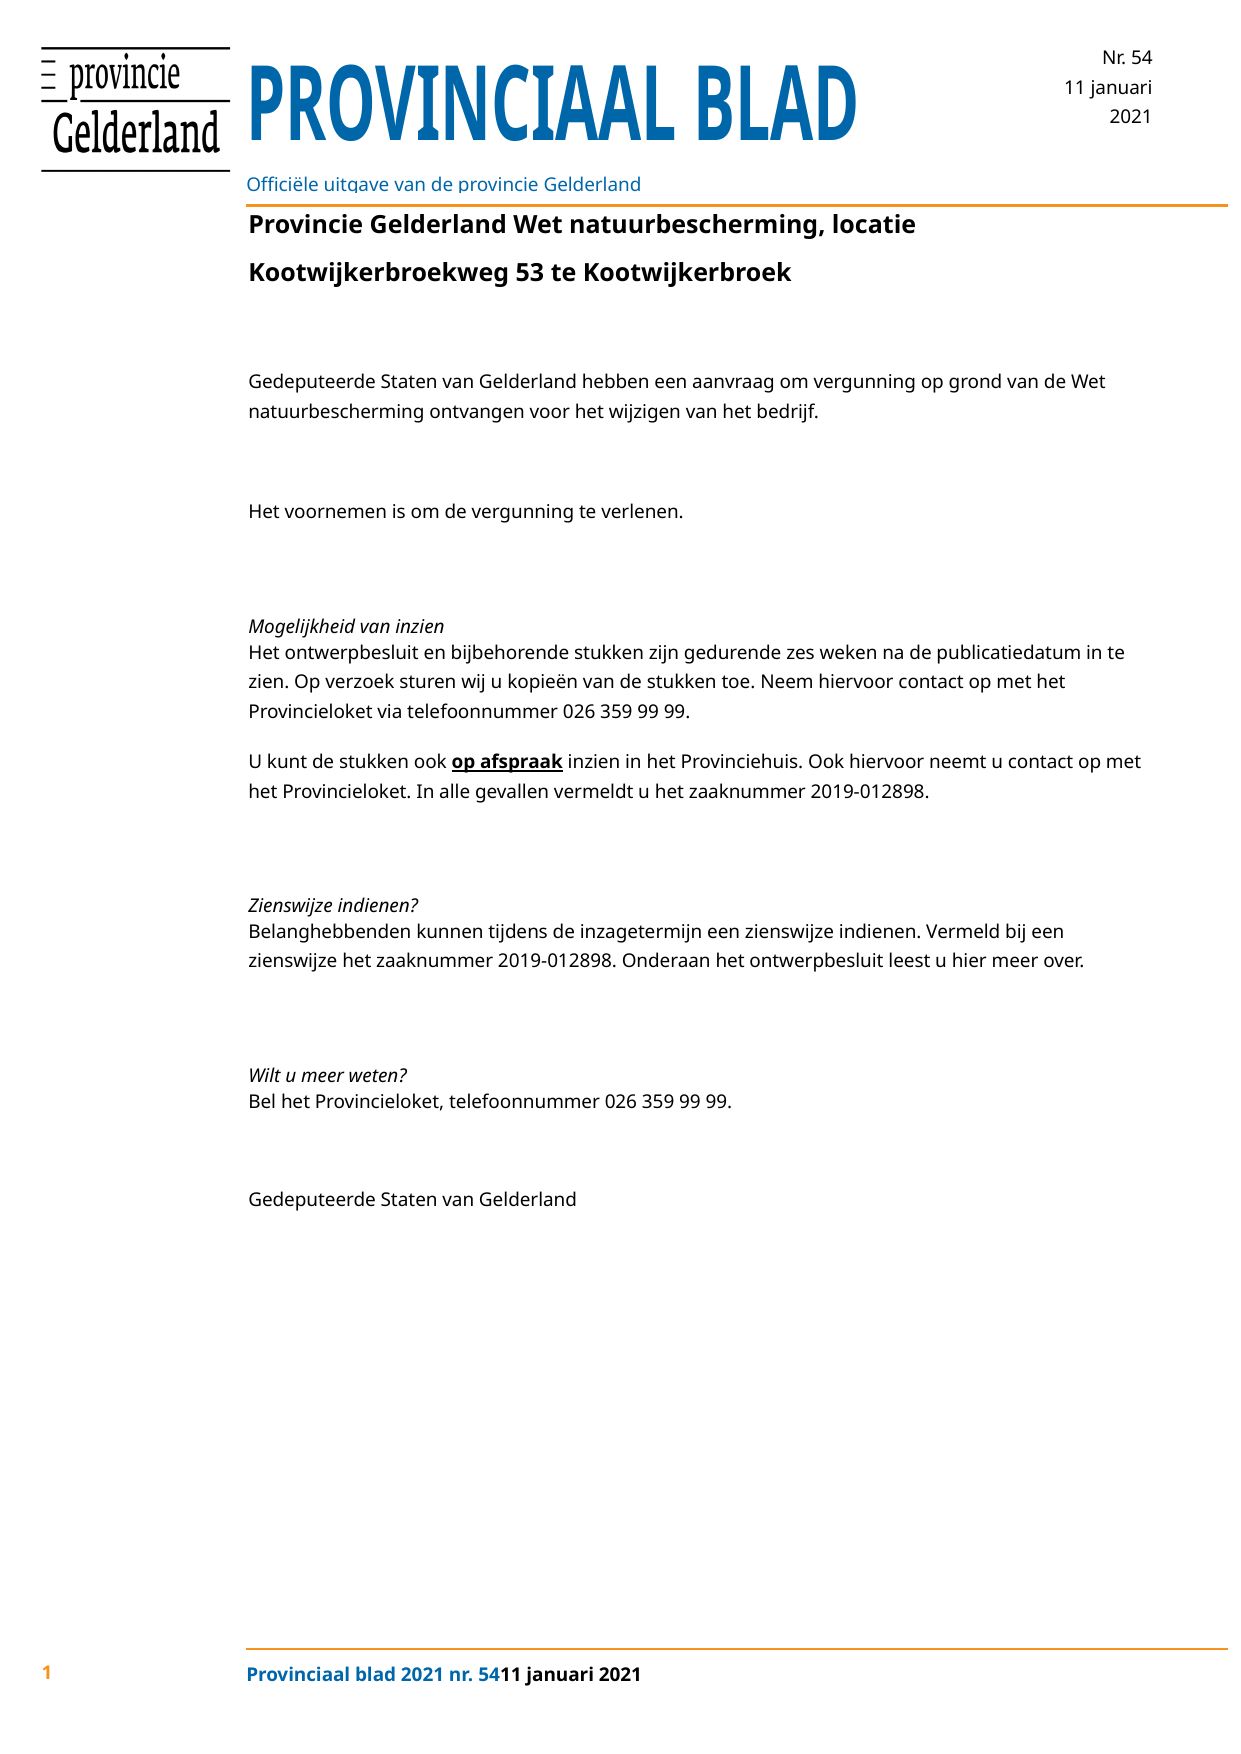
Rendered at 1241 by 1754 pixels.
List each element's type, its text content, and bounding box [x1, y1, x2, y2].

text Provincie Gelderland Wet natuurbescherming, locatie Kootwijkerbroekweg 53 te Kootwijkerbroek [248, 207, 1152, 288]
text Het voornemen is om de vergunning te verlenen. [248, 499, 1152, 524]
text Wilt u meer weten? [248, 1062, 1152, 1088]
text Belanghebbenden kunnen tijdens de inzagetermijn een zienswijze indienen. Vermeld bij een zienswijze het zaaknummer 2019-012898. Onderaan het ontwerpbesluit leest u hier meer over. [248, 918, 1152, 973]
text Gedeputeerde Staten van Gelderland hebben een aanvraag om vergunning op grond van de Wet natuurbescherming ontvangen voor het wijzigen van het bedrijf. [248, 368, 1152, 424]
text Zienswijze indienen? [248, 892, 1152, 918]
text U kunt de stukken ook op afspraak inzien in het Provinciehuis. Ook hiervoor neemt u contact op met het Provincieloket. In alle gevallen vermeldt u het zaaknummer 2019-012898. [248, 748, 1152, 804]
text Gedeputeerde Staten van Gelderland [248, 1186, 1152, 1212]
picture [41, 47, 231, 172]
text Bel het Provincieloket, telefoonnummer 026 359 99 99. [248, 1088, 1152, 1113]
text Mogelijkheid van inzien [248, 613, 1152, 639]
text Het ontwerpbesluit en bijbehorende stukken zijn gedurende zes weken na de publicatiedatum in te zien. Op verzoek sturen wij u kopieën van de stukken toe. Neem hiervoor contact op met het Provincieloket via telefoonnummer 026 359 99 99. [248, 639, 1152, 724]
